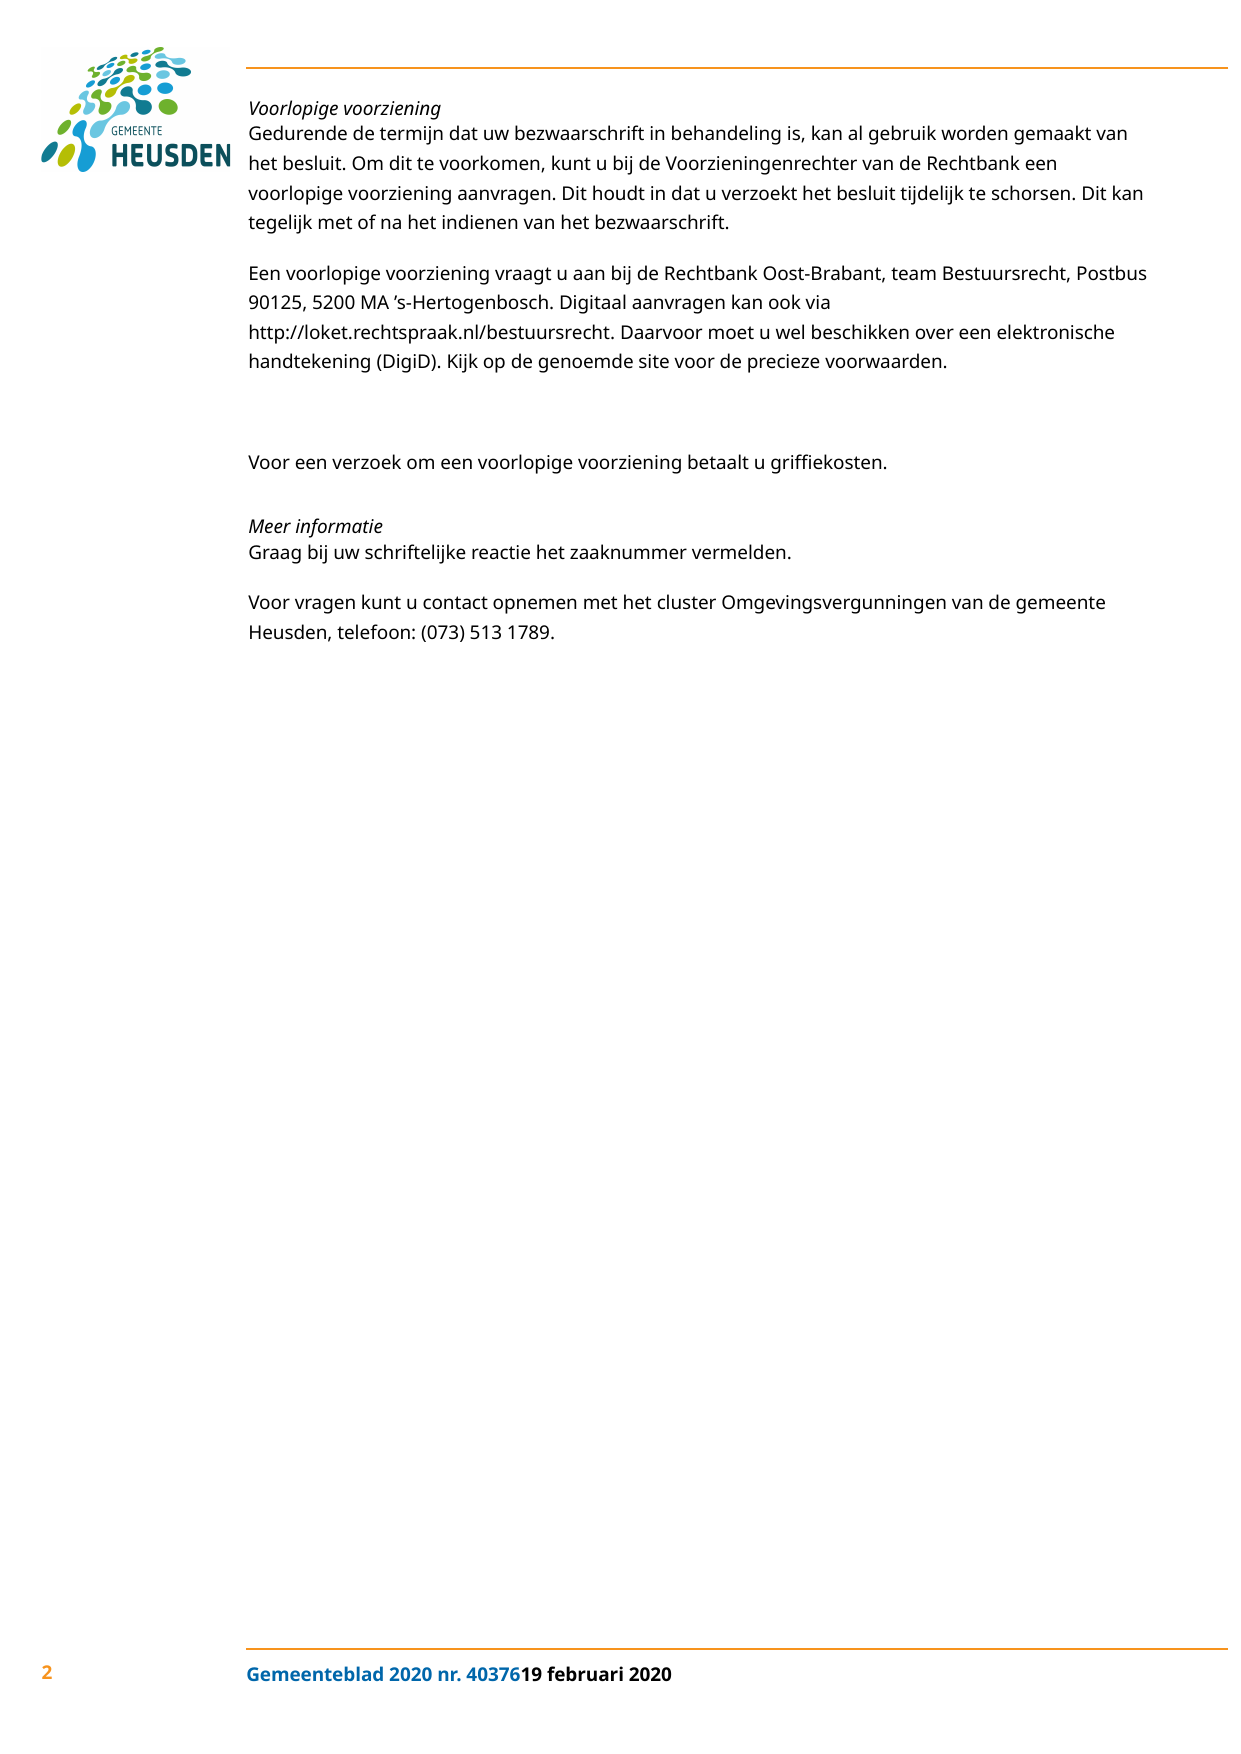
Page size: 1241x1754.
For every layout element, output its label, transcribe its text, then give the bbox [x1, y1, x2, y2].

picture [41, 47, 231, 172]
text Voor een verzoek om een voorlopige voorziening betaalt u griffiekosten. [248, 449, 1152, 475]
text Gedurende de termijn dat uw bezwaarschrift in behandeling is, kan al gebruik worden gemaakt van het besluit. Om dit te voorkomen, kunt u bij de Voorzieningenrechter van de Rechtbank een voorlopige voorziening aanvragen. Dit houdt in dat u verzoekt het besluit tijdelijk te schorsen. Dit kan tegelijk met of na het indienen van het bezwaarschrift. [248, 121, 1152, 235]
text Meer informatie [248, 513, 1152, 539]
text Graag bij uw schriftelijke reactie het zaaknummer vermelden. [248, 539, 1152, 565]
text Voor vragen kunt u contact opnemen met het cluster Omgevingsvergunningen van de gemeente Heusden, telefoon: (073) 513 1789. [248, 589, 1152, 645]
text Voorlopige voorziening [248, 95, 1152, 121]
text Een voorlopige voorziening vraagt u aan bij de Rechtbank Oost-Brabant, team Bestuursrecht, Postbus 90125, 5200 MA ’s-Hertogenbosch. Digitaal aanvragen kan ook via http://loket.rechtspraak.nl/bestuursrecht. Daarvoor moet u wel beschikken over een elektronische handtekening (DigiD). Kijk op de genoemde site voor de precieze voorwaarden. [248, 260, 1152, 374]
